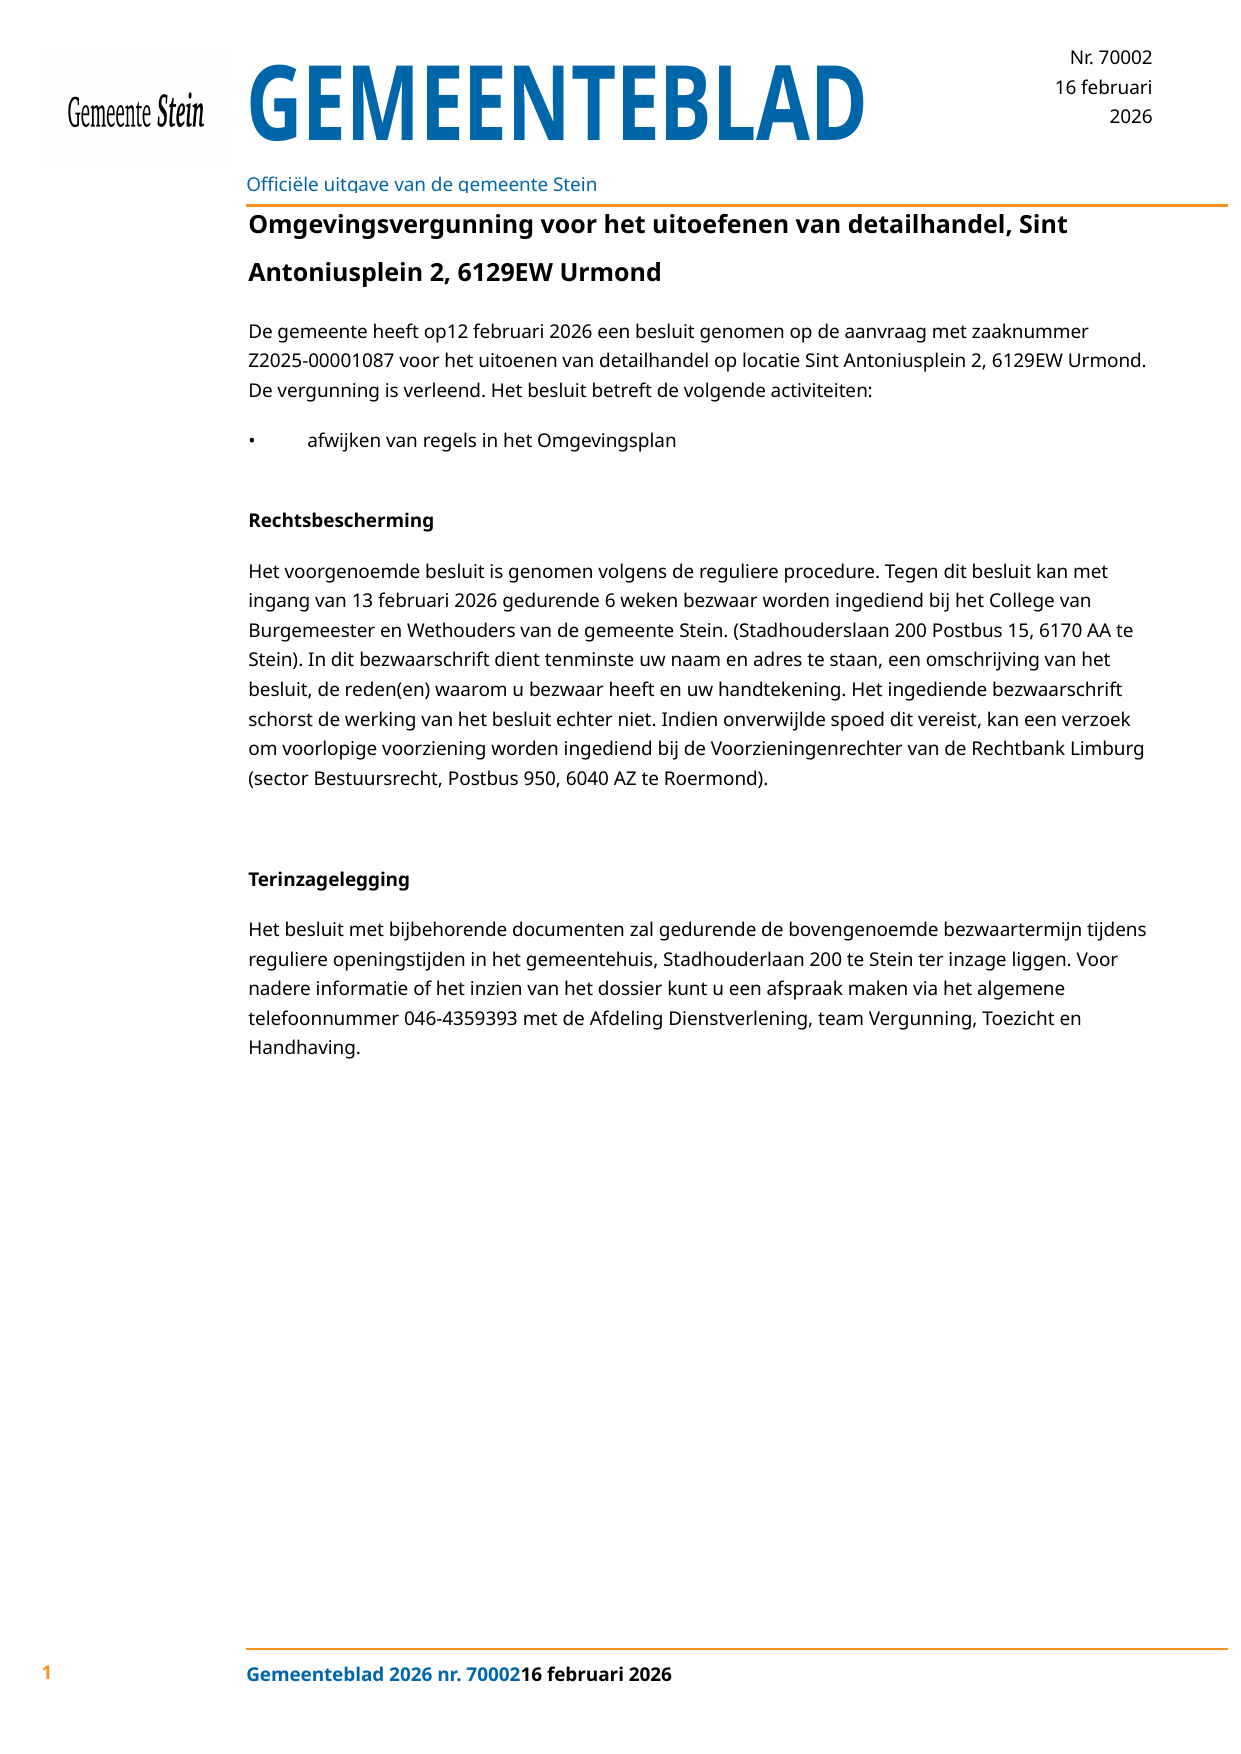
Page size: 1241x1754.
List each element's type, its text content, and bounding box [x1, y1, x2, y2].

text Terinzagelegging [248, 866, 1152, 892]
text De gemeente heeft op12 februari 2026 een besluit genomen op de aanvraag met zaaknummer Z2025-00001087 voor het uitoenen van detailhandel op locatie Sint Antoniusplein 2, 6129EW Urmond. De vergunning is verleend. Het besluit betreft de volgende activiteiten: [248, 318, 1152, 403]
picture [41, 47, 231, 172]
text Rechtsbescherming [248, 507, 1152, 533]
list afwijken van regels in het Omgevingsplan [248, 427, 1152, 453]
text Het voorgenoemde besluit is genomen volgens de reguliere procedure. Tegen dit besluit kan met ingang van 13 februari 2026 gedurende 6 weken bezwaar worden ingediend bij het College van Burgemeester en Wethouders van de gemeente Stein. (Stadhouderslaan 200 Postbus 15, 6170 AA te Stein). In dit bezwaarschrift dient tenminste uw naam en adres te staan, een omschrijving van het besluit, de reden(en) waarom u bezwaar heeft en uw handtekening. Het ingediende bezwaarschrift schorst de werking van het besluit echter niet. Indien onverwijlde spoed dit vereist, kan een verzoek om voorlopige voorziening worden ingediend bij de Voorzieningenrechter van de Rechtbank Limburg (sector Bestuursrecht, Postbus 950, 6040 AZ te Roermond). [248, 558, 1152, 791]
text Het besluit met bijbehorende documenten zal gedurende de bovengenoemde bezwaartermijn tijdens reguliere openingstijden in het gemeentehuis, Stadhouderlaan 200 te Stein ter inzage liggen. Voor nadere informatie of het inzien van het dossier kunt u een afspraak maken via het algemene telefoonnummer 046-4359393 met de Afdeling Dienstverlening, team Vergunning, Toezicht en Handhaving. [248, 916, 1152, 1060]
text Omgevingsvergunning voor het uitoefenen van detailhandel, Sint Antoniusplein 2, 6129EW Urmond [248, 207, 1152, 288]
